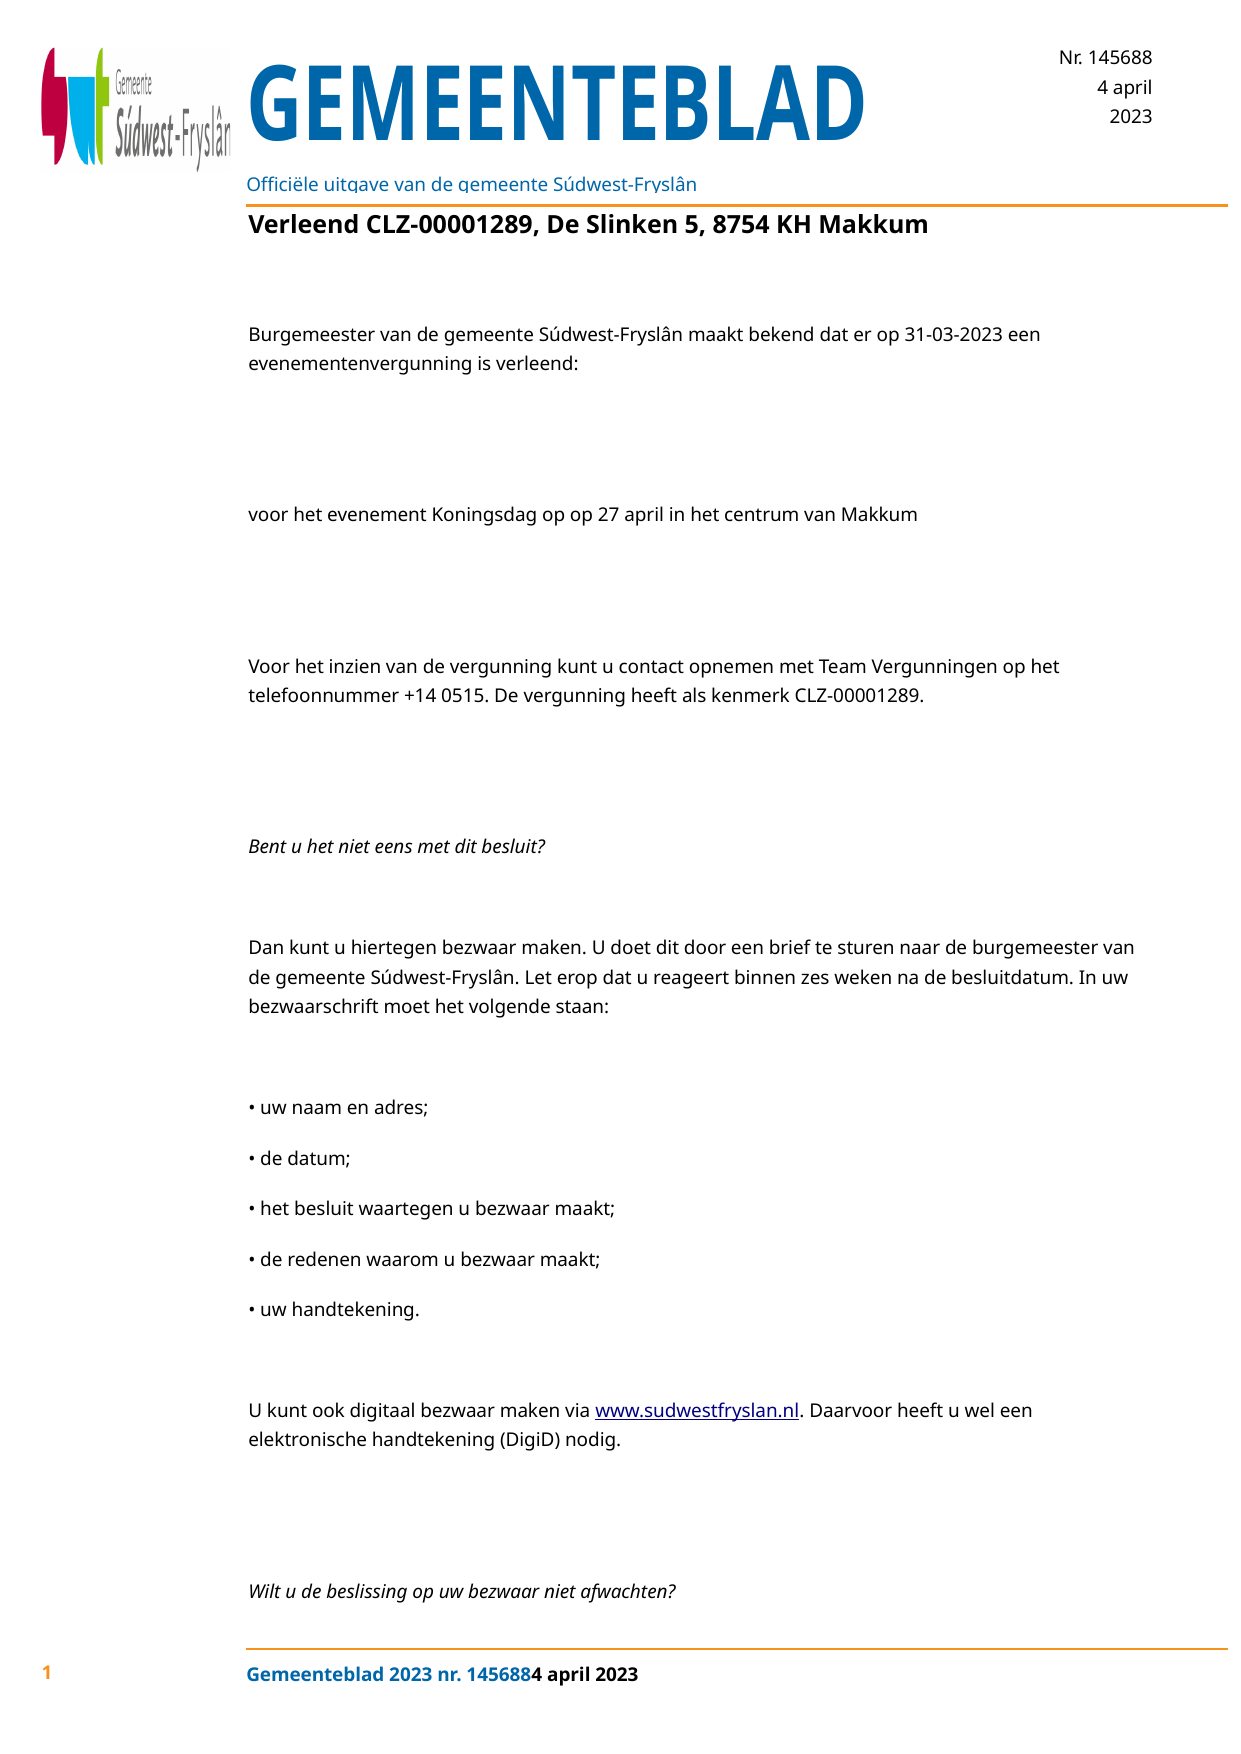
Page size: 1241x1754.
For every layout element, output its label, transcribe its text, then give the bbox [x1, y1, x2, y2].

text Bent u het niet eens met dit besluit? [248, 834, 1152, 859]
text Verleend CLZ-00001289, De Slinken 5, 8754 KH Makkum [248, 207, 1152, 241]
text Voor het inzien van de vergunning kunt u contact opnemen met Team Vergunningen op het telefoonnummer +14 0515. De vergunning heeft als kenmerk CLZ-00001289. [248, 653, 1152, 708]
picture [41, 47, 231, 172]
text • de datum; [248, 1145, 1152, 1171]
text • het besluit waartegen u bezwaar maakt; [248, 1195, 1152, 1221]
text • uw handtekening. [248, 1296, 1152, 1322]
text Wilt u de beslissing op uw bezwaar niet afwachten? [248, 1578, 1152, 1603]
text U kunt ook digitaal bezwaar maken via www.sudwestfryslan.nl. Daarvoor heeft u wel een elektronische handtekening (DigiD) nodig. [248, 1397, 1152, 1452]
text Burgemeester van de gemeente Súdwest-Fryslân maakt bekend dat er op 31-03-2023 een evenementenvergunning is verleend: [248, 321, 1152, 376]
text Dan kunt u hiertegen bezwaar maken. U doet dit door een brief te sturen naar de burgemeester van de gemeente Súdwest-Fryslân. Let erop dat u reageert binnen zes weken na de besluitdatum. In uw bezwaarschrift moet het volgende staan: [248, 934, 1152, 1019]
text voor het evenement Koningsdag op op 27 april in het centrum van Makkum [248, 502, 1152, 527]
text • de redenen waarom u bezwaar maakt; [248, 1246, 1152, 1271]
text • uw naam en adres; [248, 1094, 1152, 1120]
